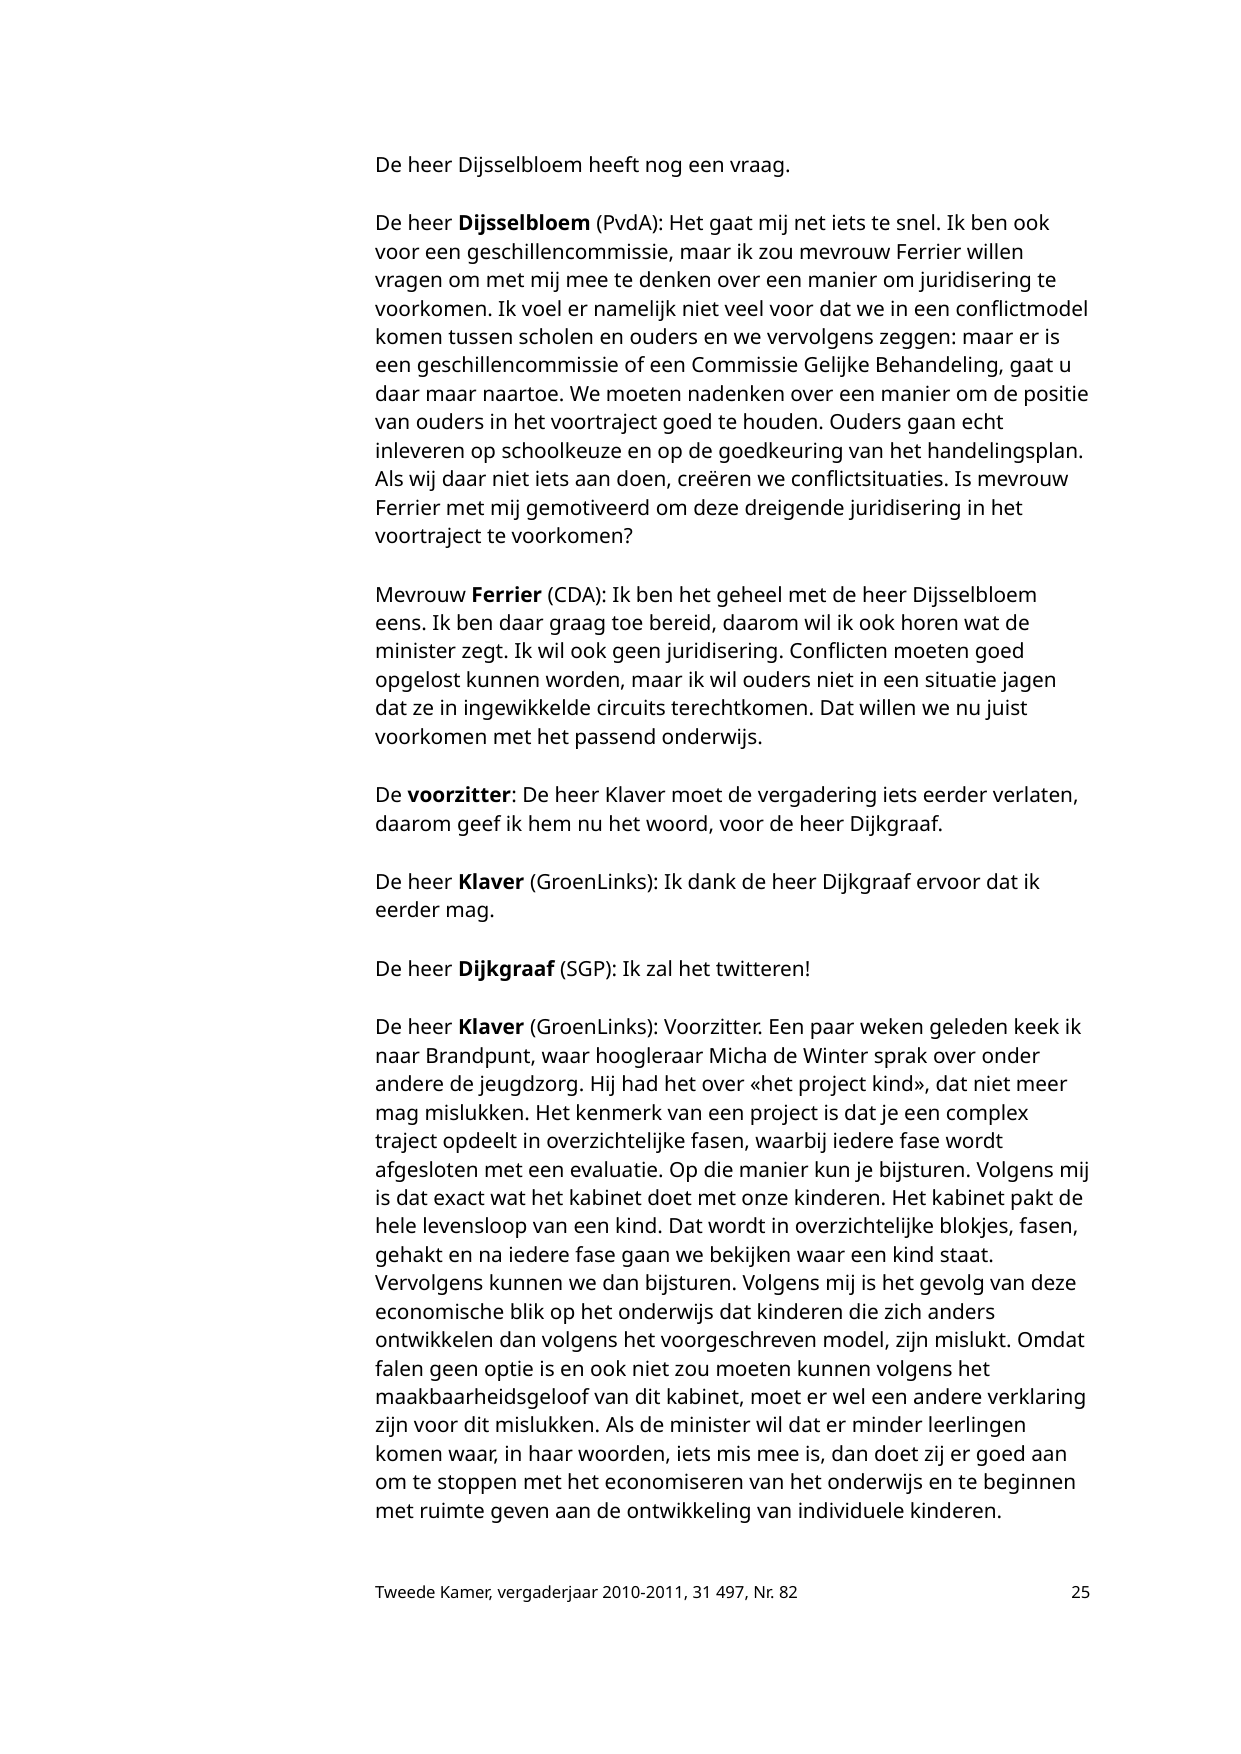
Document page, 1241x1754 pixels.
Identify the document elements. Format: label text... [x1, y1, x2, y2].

text De heer Klaver (GroenLinks): Voorzitter. Een paar weken geleden keek ik naar Brandpunt, waar hoogleraar Micha de Winter sprak over onder andere de jeugdzorg. Hij had het over «het project kind», dat niet meer mag mislukken. Het kenmerk van een project is dat je een complex traject opdeelt in overzichtelijke fasen, waarbij iedere fase wordt afgesloten met een evaluatie. Op die manier kun je bijsturen. Volgens mij is dat exact wat het kabinet doet met onze kinderen. Het kabinet pakt de hele levensloop van een kind. Dat wordt in overzichtelijke blokjes, fasen, gehakt en na iedere fase gaan we bekijken waar een kind staat. Vervolgens kunnen we dan bijsturen. Volgens mij is het gevolg van deze economische blik op het onderwijs dat kinderen die zich anders ontwikkelen dan volgens het voorgeschreven model, zijn mislukt. Omdat falen geen optie is en ook niet zou moeten kunnen volgens het maakbaarheidsgeloof van dit kabinet, moet er wel een andere verklaring zijn voor dit mislukken. Als de minister wil dat er minder leerlingen komen waar, in haar woorden, iets mis mee is, dan doet zij er goed aan om te stoppen met het economiseren van het onderwijs en te beginnen met ruimte geven aan de ontwikkeling van individuele kinderen. [375, 1012, 1090, 1524]
text Mevrouw Ferrier (CDA): Ik ben het geheel met de heer Dijsselbloem eens. Ik ben daar graag toe bereid, daarom wil ik ook horen wat de minister zegt. Ik wil ook geen juridisering. Conflicten moeten goed opgelost kunnen worden, maar ik wil ouders niet in een situatie jagen dat ze in ingewikkelde circuits terechtkomen. Dat willen we nu juist voorkomen met het passend onderwijs. [375, 580, 1090, 750]
text De heer Dijsselbloem heeft nog een vraag. [375, 150, 1090, 178]
text De voorzitter: De heer Klaver moet de vergadering iets eerder verlaten, daarom geef ik hem nu het woord, voor de heer Dijkgraaf. [375, 780, 1090, 837]
text De heer Dijkgraaf (SGP): Ik zal het twitteren! [375, 954, 1090, 982]
text De heer Klaver (GroenLinks): Ik dank de heer Dijkgraaf ervoor dat ik eerder mag. [375, 867, 1090, 924]
text De heer Dijsselbloem (PvdA): Het gaat mij net iets te snel. Ik ben ook voor een geschillencommissie, maar ik zou mevrouw Ferrier willen vragen om met mij mee te denken over een manier om juridisering te voorkomen. Ik voel er namelijk niet veel voor dat we in een conflictmodel komen tussen scholen en ouders en we vervolgens zeggen: maar er is een geschillencommissie of een Commissie Gelijke Behandeling, gaat u daar maar naartoe. We moeten nadenken over een manier om de positie van ouders in het voortraject goed te houden. Ouders gaan echt inleveren op schoolkeuze en op de goedkeuring van het handelingsplan. Als wij daar niet iets aan doen, creëren we conflictsituaties. Is mevrouw Ferrier met mij gemotiveerd om deze dreigende juridisering in het voortraject te voorkomen? [375, 208, 1090, 550]
